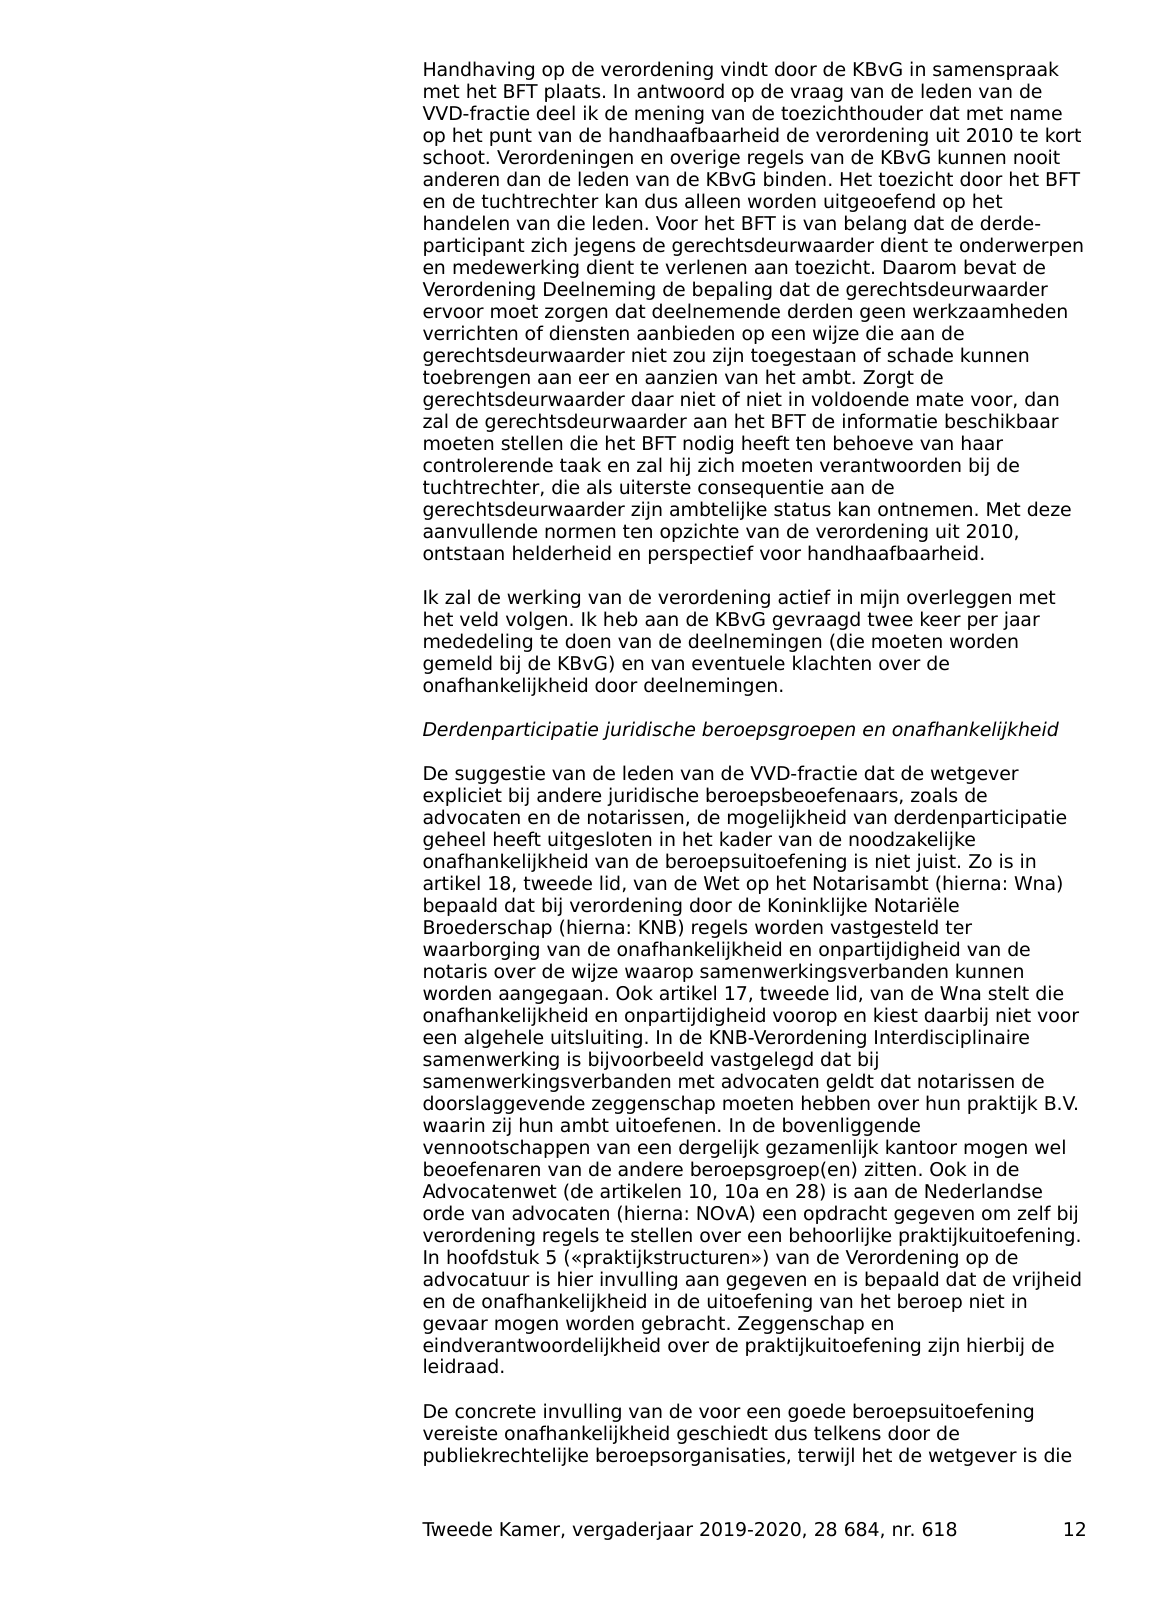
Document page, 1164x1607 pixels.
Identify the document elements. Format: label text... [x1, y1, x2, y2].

text De suggestie van de leden van de VVD-fractie dat de wetgever expliciet bij andere juridische beroepsbeoefenaars, zoals de advocaten en de notarissen, de mogelijkheid van derdenparticipatie geheel heeft uitgesloten in het kader van de noodzakelijke onafhankelijkheid van de beroepsuitoefening is niet juist. Zo is in artikel 18, tweede lid, van de Wet op het Notarisambt (hierna: Wna) bepaald dat bij verordening door de Koninklijke Notariële Broederschap (hierna: KNB) regels worden vastgesteld ter waarborging van de onafhankelijkheid en onpartijdigheid van de notaris over de wijze waarop samenwerkingsverbanden kunnen worden aangegaan. Ook artikel 17, tweede lid, van de Wna stelt die onafhankelijkheid en onpartijdigheid voorop en kiest daarbij niet voor een algehele uitsluiting. In de KNB-Verordening Interdisciplinaire samenwerking is bijvoorbeeld vastgelegd dat bij samenwerkingsverbanden met advocaten geldt dat notarissen de doorslaggevende zeggenschap moeten hebben over hun praktijk B.V. waarin zij hun ambt uitoefenen. In de bovenliggende vennootschappen van een dergelijk gezamenlijk kantoor mogen wel beoefenaren van de andere beroepsgroep(en) zitten. Ook in de Advocatenwet (de artikelen 10, 10a en 28) is aan de Nederlandse orde van advocaten (hierna: NOvA) een opdracht gegeven om zelf bij verordening regels te stellen over een behoorlijke praktijkuitoefening. In hoofdstuk 5 («praktijkstructuren») van de Verordening op de advocatuur is hier invulling aan gegeven en is bepaald dat de vrijheid en de onafhankelijkheid in de uitoefening van het beroep niet in gevaar mogen worden gebracht. Zeggenschap en eindverantwoordelijkheid over de praktijkuitoefening zijn hierbij de leidraad. [422, 763, 1087, 1378]
subtitle Derdenparticipatie juridische beroepsgroepen en onafhankelijkheid [422, 719, 1087, 741]
text Ik zal de werking van de verordening actief in mijn overleggen met het veld volgen. Ik heb aan de KBvG gevraagd twee keer per jaar mededeling te doen van de deelnemingen (die moeten worden gemeld bij de KBvG) en van eventuele klachten over de onafhankelijkheid door deelnemingen. [422, 587, 1087, 697]
text Handhaving op de verordening vindt door de KBvG in samenspraak met het BFT plaats. In antwoord op de vraag van de leden van de VVD-fractie deel ik de mening van de toezichthouder dat met name op het punt van de handhaafbaarheid de verordening uit 2010 te kort schoot. Verordeningen en overige regels van de KBvG kunnen nooit anderen dan de leden van de KBvG binden. Het toezicht door het BFT en de tuchtrechter kan dus alleen worden uitgeoefend op het handelen van die leden. Voor het BFT is van belang dat de derde-participant zich jegens de gerechtsdeurwaarder dient te onderwerpen en medewerking dient te verlenen aan toezicht. Daarom bevat de Verordening Deelneming de bepaling dat de gerechtsdeurwaarder ervoor moet zorgen dat deelnemende derden geen werkzaamheden verrichten of diensten aanbieden op een wijze die aan de gerechtsdeurwaarder niet zou zijn toegestaan of schade kunnen toebrengen aan eer en aanzien van het ambt. Zorgt de gerechtsdeurwaarder daar niet of niet in voldoende mate voor, dan zal de gerechtsdeurwaarder aan het BFT de informatie beschikbaar moeten stellen die het BFT nodig heeft ten behoeve van haar controlerende taak en zal hij zich moeten verantwoorden bij de tuchtrechter, die als uiterste consequentie aan de gerechtsdeurwaarder zijn ambtelijke status kan ontnemen. Met deze aanvullende normen ten opzichte van de verordening uit 2010, ontstaan helderheid en perspectief voor handhaafbaarheid. [422, 59, 1087, 564]
text De concrete invulling van de voor een goede beroepsuitoefening vereiste onafhankelijkheid geschiedt dus telkens door de publiekrechtelijke beroepsorganisaties, terwijl het de wetgever is die [422, 1401, 1087, 1467]
